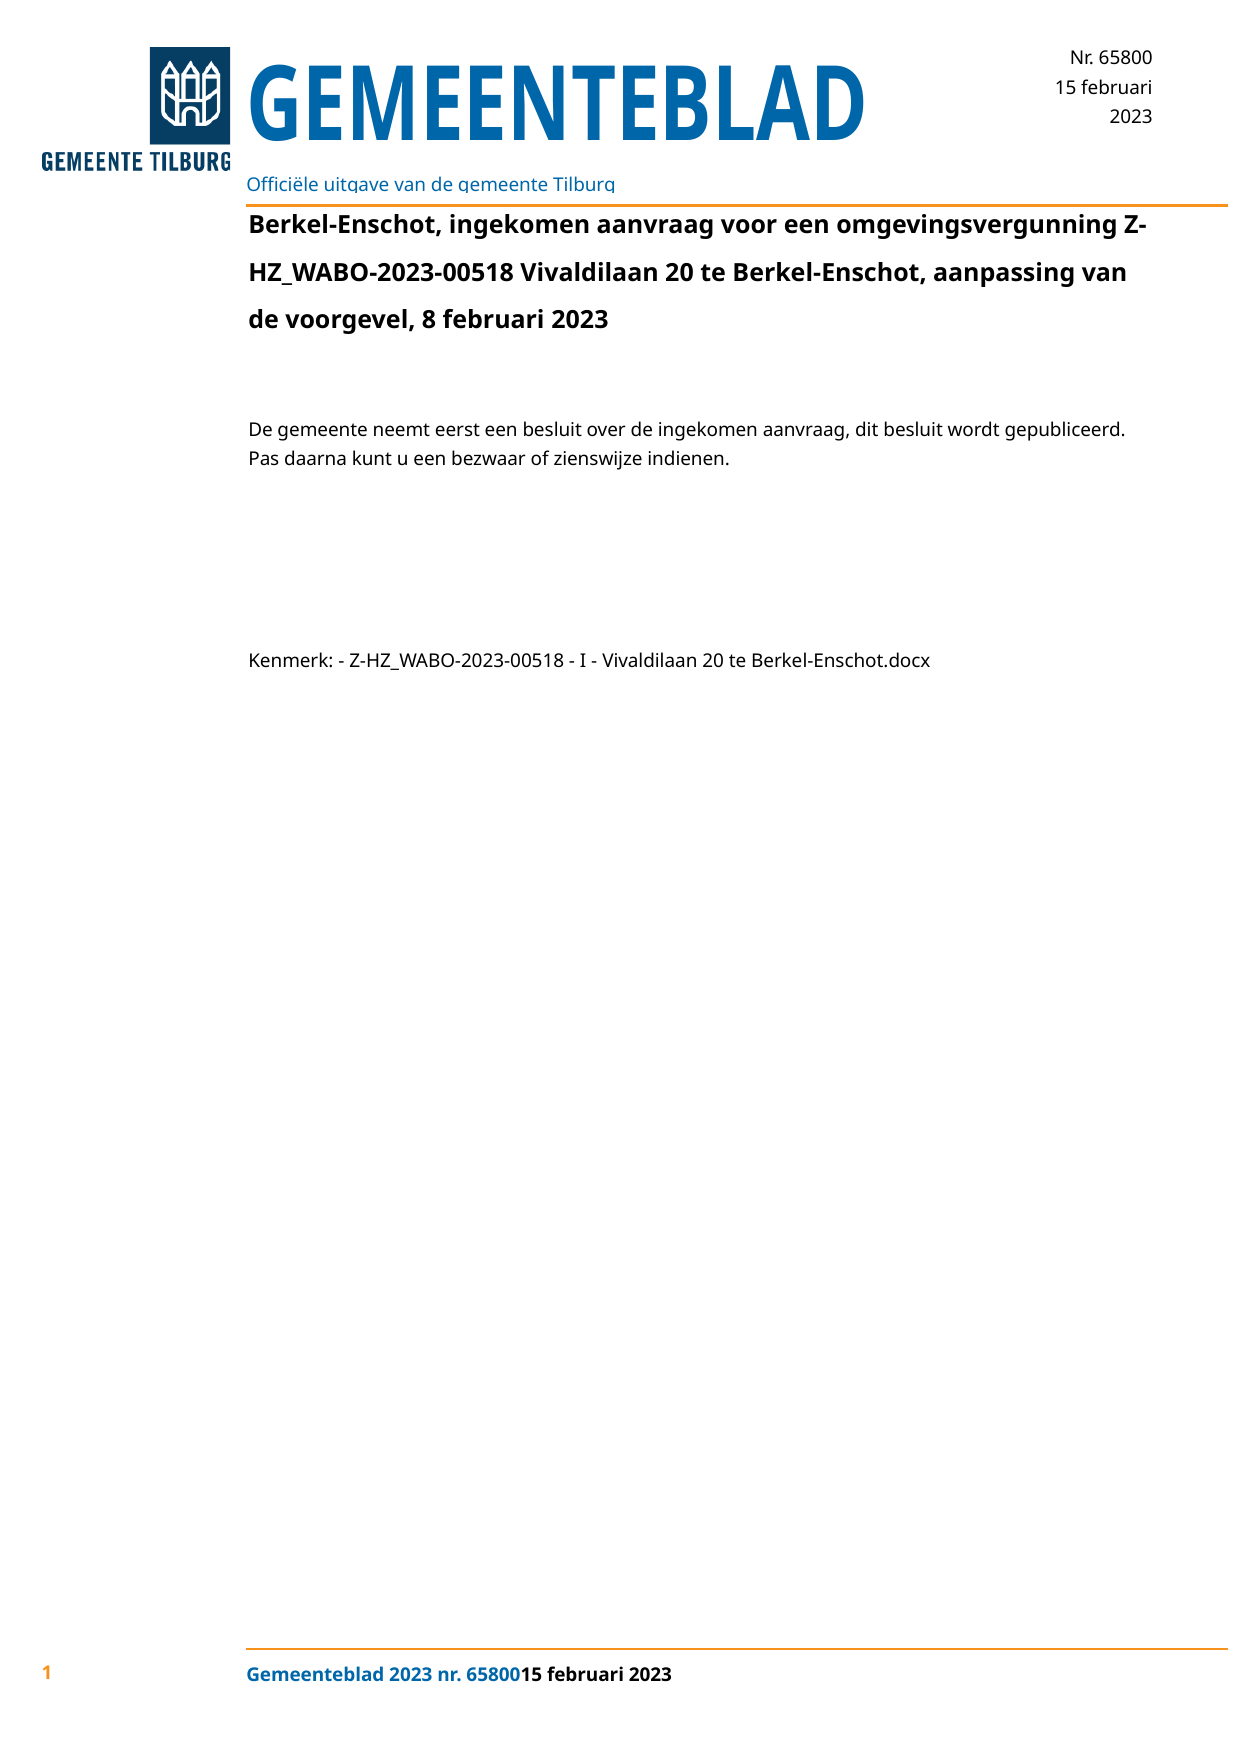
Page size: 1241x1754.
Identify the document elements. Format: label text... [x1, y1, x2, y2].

text De gemeente neemt eerst een besluit over de ingekomen aanvraag, dit besluit wordt gepubliceerd. Pas daarna kunt u een bezwaar of zienswijze indienen. [248, 416, 1152, 471]
text Berkel-Enschot, ingekomen aanvraag voor een omgevingsvergunning Z-HZ_WABO-2023-00518 Vivaldilaan 20 te Berkel-Enschot, aanpassing van de voorgevel, 8 februari 2023 [248, 207, 1152, 336]
text Kenmerk: - Z-HZ_WABO-2023-00518 - I - Vivaldilaan 20 te Berkel-Enschot.docx [248, 647, 1152, 673]
picture [41, 47, 231, 172]
